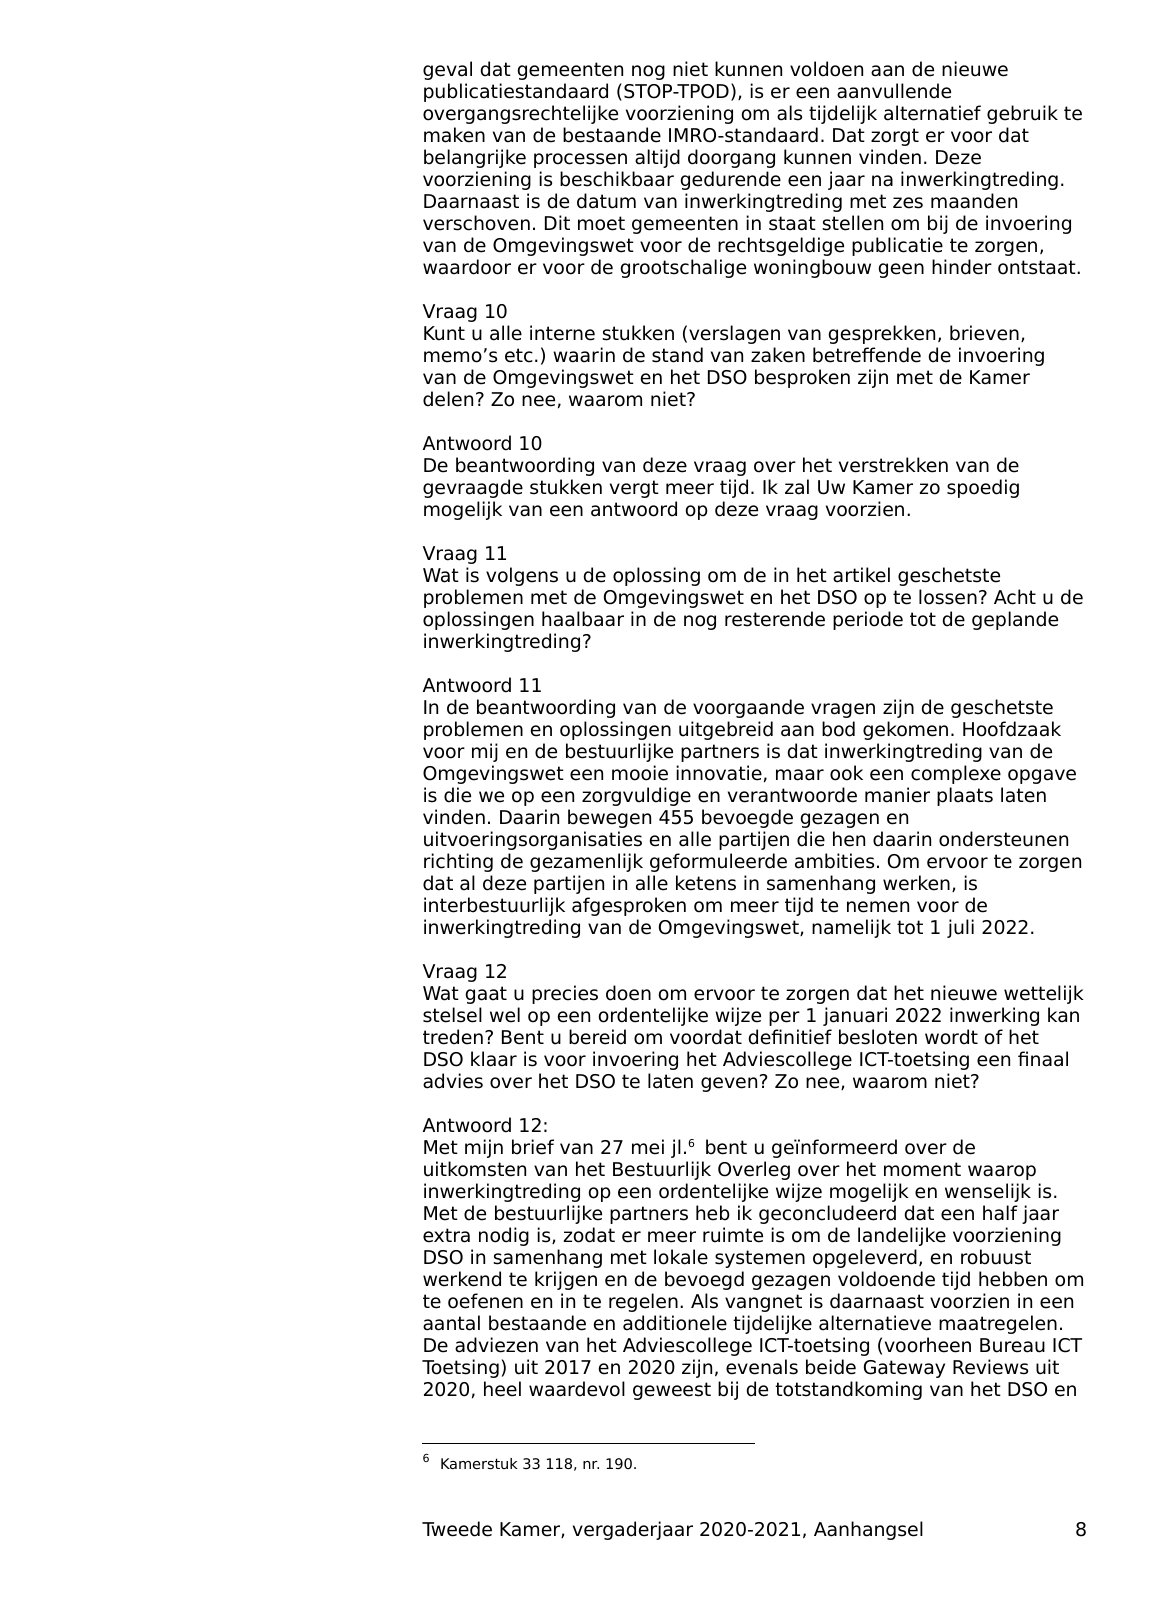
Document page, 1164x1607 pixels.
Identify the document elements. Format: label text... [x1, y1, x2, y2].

text Antwoord 12: [422, 1115, 1087, 1137]
text De beantwoording van deze vraag over het verstrekken van de gevraagde stukken vergt meer tijd. Ik zal Uw Kamer zo spoedig mogelijk van een antwoord op deze vraag voorzien. [422, 455, 1087, 521]
text Wat gaat u precies doen om ervoor te zorgen dat het nieuwe wettelijk stelsel wel op een ordentelijke wijze per 1 januari 2022 inwerking kan treden? Bent u bereid om voordat definitief besloten wordt of het DSO klaar is voor invoering het Adviescollege ICT-toetsing een finaal advies over het DSO te laten geven? Zo nee, waarom niet? [422, 983, 1087, 1093]
text Wat is volgens u de oplossing om de in het artikel geschetste problemen met de Omgevingswet en het DSO op te lossen? Acht u de oplossingen haalbaar in de nog resterende periode tot de geplande inwerkingtreding? [422, 565, 1087, 653]
text Antwoord 11 [422, 675, 1087, 697]
text Vraag 12 [422, 961, 1087, 983]
text Kamerstuk 33 118, nr. 190. [422, 1452, 1087, 1474]
text De adviezen van het Adviescollege ICT-toetsing (voorheen Bureau ICT Toetsing) uit 2017 en 2020 zijn, evenals beide Gateway Reviews uit 2020, heel waardevol geweest bij de totstandkoming van het DSO en [422, 1335, 1087, 1401]
text Kunt u alle interne stukken (verslagen van gesprekken, brieven, memo’s etc.) waarin de stand van zaken betreffende de invoering van de Omgevingswet en het DSO besproken zijn met de Kamer delen? Zo nee, waarom niet? [422, 323, 1087, 411]
text Met mijn brief van 27 mei jl. bent u geïnformeerd over de uitkomsten van het Bestuurlijk Overleg over het moment waarop inwerkingtreding op een ordentelijke wijze mogelijk en wenselijk is. Met de bestuurlijke partners heb ik geconcludeerd dat een half jaar extra nodig is, zodat er meer ruimte is om de landelijke voorziening DSO in samenhang met lokale systemen opgeleverd, en robuust werkend te krijgen en de bevoegd gezagen voldoende tijd hebben om te oefenen en in te regelen. Als vangnet is daarnaast voorzien in een aantal bestaande en additionele tijdelijke alternatieve maatregelen. [422, 1137, 1087, 1335]
text Vraag 11 [422, 543, 1087, 565]
text Antwoord 10 [422, 433, 1087, 455]
text In de beantwoording van de voorgaande vragen zijn de geschetste problemen en oplossingen uitgebreid aan bod gekomen. Hoofdzaak voor mij en de bestuurlijke partners is dat inwerkingtreding van de Omgevingswet een mooie innovatie, maar ook een complexe opgave is die we op een zorgvuldige en verantwoorde manier plaats laten vinden. Daarin bewegen 455 bevoegde gezagen en uitvoeringsorganisaties en alle partijen die hen daarin ondersteunen richting de gezamenlijk geformuleerde ambities. Om ervoor te zorgen dat al deze partijen in alle ketens in samenhang werken, is interbestuurlijk afgesproken om meer tijd te nemen voor de inwerkingtreding van de Omgevingswet, namelijk tot 1 juli 2022. [422, 697, 1087, 939]
text Vraag 10 [422, 301, 1087, 323]
text geval dat gemeenten nog niet kunnen voldoen aan de nieuwe publicatiestandaard (STOP-TPOD), is er een aanvullende overgangsrechtelijke voorziening om als tijdelijk alternatief gebruik te maken van de bestaande IMRO-standaard. Dat zorgt er voor dat belangrijke processen altijd doorgang kunnen vinden. Deze voorziening is beschikbaar gedurende een jaar na inwerkingtreding. Daarnaast is de datum van inwerkingtreding met zes maanden verschoven. Dit moet gemeenten in staat stellen om bij de invoering van de Omgevingswet voor de rechtsgeldige publicatie te zorgen, waardoor er voor de grootschalige woningbouw geen hinder ontstaat. [422, 59, 1087, 279]
